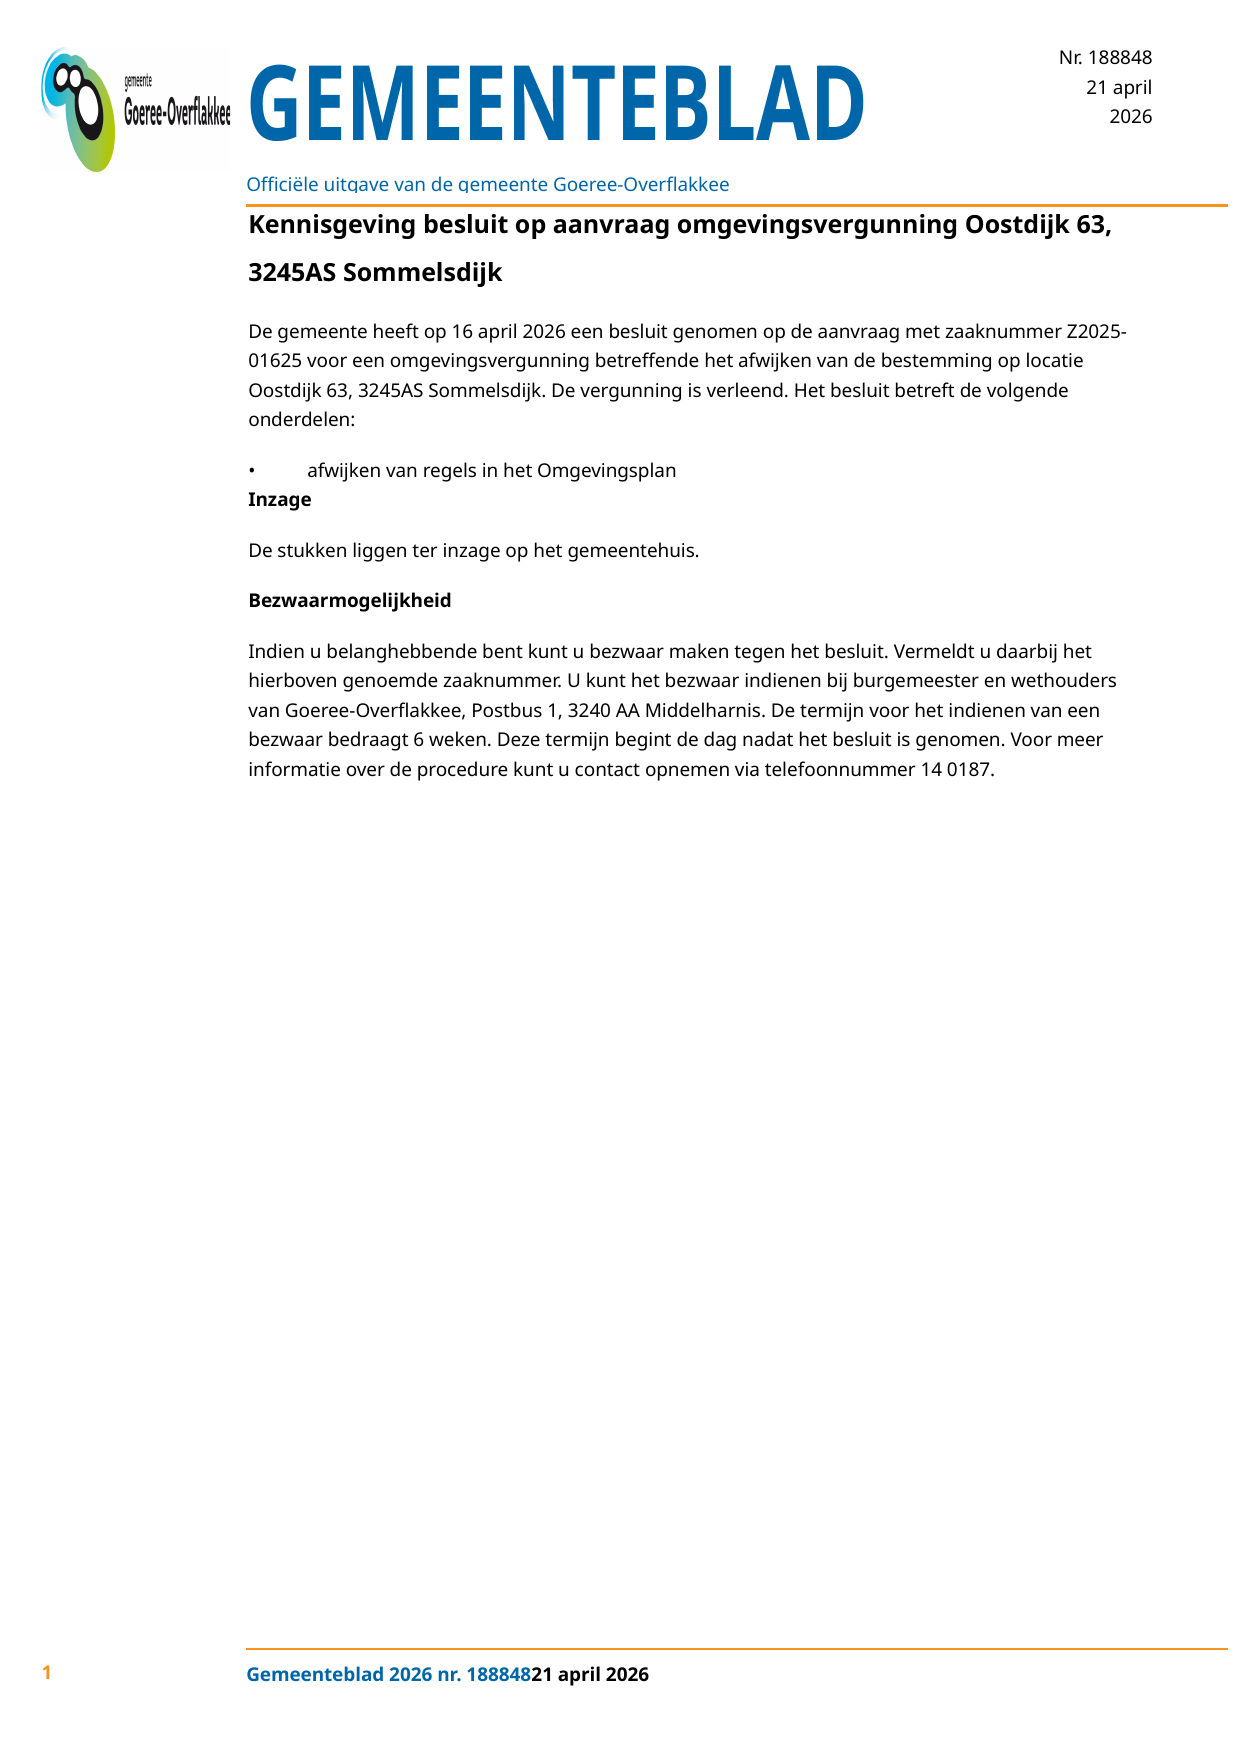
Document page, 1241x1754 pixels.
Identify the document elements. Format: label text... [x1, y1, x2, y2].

picture [41, 47, 231, 172]
list afwijken van regels in het Omgevingsplan [248, 457, 1152, 483]
text De stukken liggen ter inzage op het gemeentehuis. [248, 537, 1152, 563]
text Indien u belanghebbende bent kunt u bezwaar maken tegen het besluit. Vermeldt u daarbij het hierboven genoemde zaaknummer. U kunt het bezwaar indienen bij burgemeester en wethouders van Goeree-Overflakkee, Postbus 1, 3240 AA Middelharnis. De termijn voor het indienen van een bezwaar bedraagt 6 weken. Deze termijn begint de dag nadat het besluit is genomen. Voor meer informatie over de procedure kunt u contact opnemen via telefoonnummer 14 0187. [248, 638, 1152, 782]
text Bezwaarmogelijkheid [248, 587, 1152, 613]
text Kennisgeving besluit op aanvraag omgevingsvergunning Oostdijk 63, 3245AS Sommelsdijk [248, 207, 1152, 288]
text De gemeente heeft op 16 april 2026 een besluit genomen op de aanvraag met zaaknummer Z2025-01625 voor een omgevingsvergunning betreffende het afwijken van de bestemming op locatie Oostdijk 63, 3245AS Sommelsdijk. De vergunning is verleend. Het besluit betreft de volgende onderdelen: [248, 318, 1152, 432]
text Inzage [248, 487, 1152, 512]
